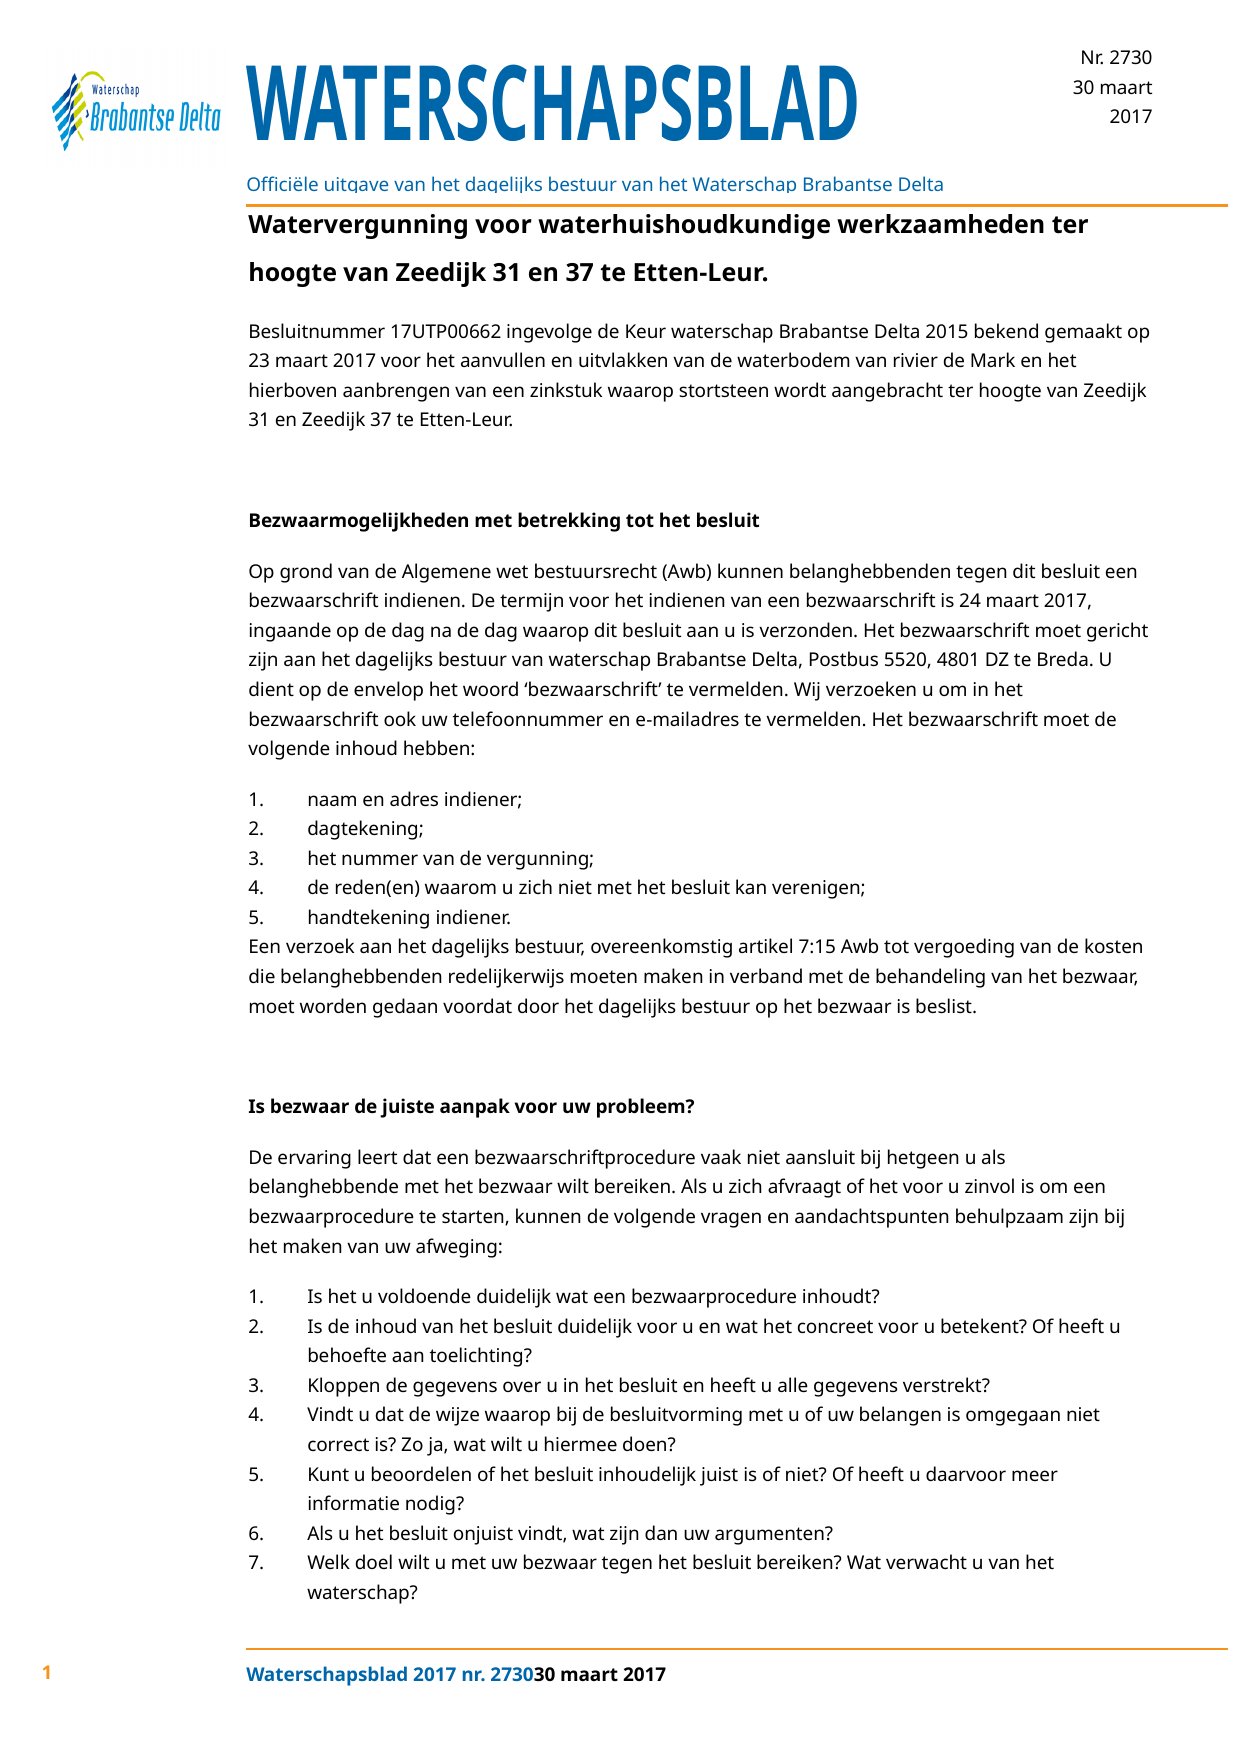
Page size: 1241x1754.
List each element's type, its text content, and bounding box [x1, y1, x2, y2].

list Als u het besluit onjuist vindt, wat zijn dan uw argumenten? [248, 1520, 1152, 1546]
list Kloppen de gegevens over u in het besluit en heeft u alle gegevens verstrekt? [248, 1372, 1152, 1398]
text Besluitnummer 17UTP00662 ingevolge de Keur waterschap Brabantse Delta 2015 bekend gemaakt op 23 maart 2017 voor het aanvullen en uitvlakken van de waterbodem van rivier de Mark en het hierboven aanbrengen van een zinkstuk waarop stortsteen wordt aangebracht ter hoogte van Zeedijk 31 en Zeedijk 37 te Etten-Leur. [248, 318, 1152, 432]
list Is de inhoud van het besluit duidelijk voor u en wat het concreet voor u betekent? Of heeft u behoefte aan toelichting? [248, 1313, 1152, 1368]
text Bezwaarmogelijkheden met betrekking tot het besluit [248, 507, 1152, 533]
list Vindt u dat de wijze waarop bij de besluitvorming met u of uw belangen is omgegaan niet correct is? Zo ja, wat wilt u hiermee doen? [248, 1402, 1152, 1457]
list dagtekening; [248, 815, 1152, 841]
text Op grond van de Algemene wet bestuursrecht (Awb) kunnen belanghebbenden tegen dit besluit een bezwaarschrift indienen. De termijn voor het indienen van een bezwaarschrift is 24 maart 2017, ingaande op de dag na de dag waarop dit besluit aan u is verzonden. Het bezwaarschrift moet gericht zijn aan het dagelijks bestuur van waterschap Brabantse Delta, Postbus 5520, 4801 DZ te Breda. U dient op de envelop het woord ‘bezwaarschrift’ te vermelden. Wij verzoeken u om in het bezwaarschrift ook uw telefoonnummer en e‑mailadres te vermelden. Het bezwaarschrift moet de volgende inhoud hebben: [248, 558, 1152, 761]
text De ervaring leert dat een bezwaarschriftprocedure vaak niet aansluit bij hetgeen u als belanghebbende met het bezwaar wilt bereiken. Als u zich afvraagt of het voor u zinvol is om een bezwaarprocedure te starten, kunnen de volgende vragen en aandachtspunten behulpzaam zijn bij het maken van uw afweging: [248, 1144, 1152, 1259]
text Is bezwaar de juiste aanpak voor uw probleem? [248, 1094, 1152, 1119]
text Watervergunning voor waterhuishoudkundige werkzaamheden ter hoogte van Zeedijk 31 en 37 te Etten-Leur. [248, 207, 1152, 288]
text Een verzoek aan het dagelijks bestuur, overeenkomstig artikel 7:15 Awb tot vergoeding van de kosten die belanghebbenden redelijkerwijs moeten maken in verband met de behandeling van het bezwaar, moet worden gedaan voordat door het dagelijks bestuur op het bezwaar is beslist. [248, 934, 1152, 1019]
list de reden(en) waarom u zich niet met het besluit kan verenigen; [248, 874, 1152, 900]
list naam en adres indiener; [248, 786, 1152, 812]
list Kunt u beoordelen of het besluit inhoudelijk juist is of niet? Of heeft u daarvoor meer informatie nodig? [248, 1461, 1152, 1516]
list Is het u voldoende duidelijk wat een bezwaarprocedure inhoudt? [248, 1283, 1152, 1309]
list Welk doel wilt u met uw bezwaar tegen het besluit bereiken? Wat verwacht u van het waterschap? [248, 1549, 1152, 1605]
list het nummer van de vergunning; [248, 845, 1152, 871]
picture [41, 47, 231, 172]
list handtekening indiener. [248, 904, 1152, 930]
